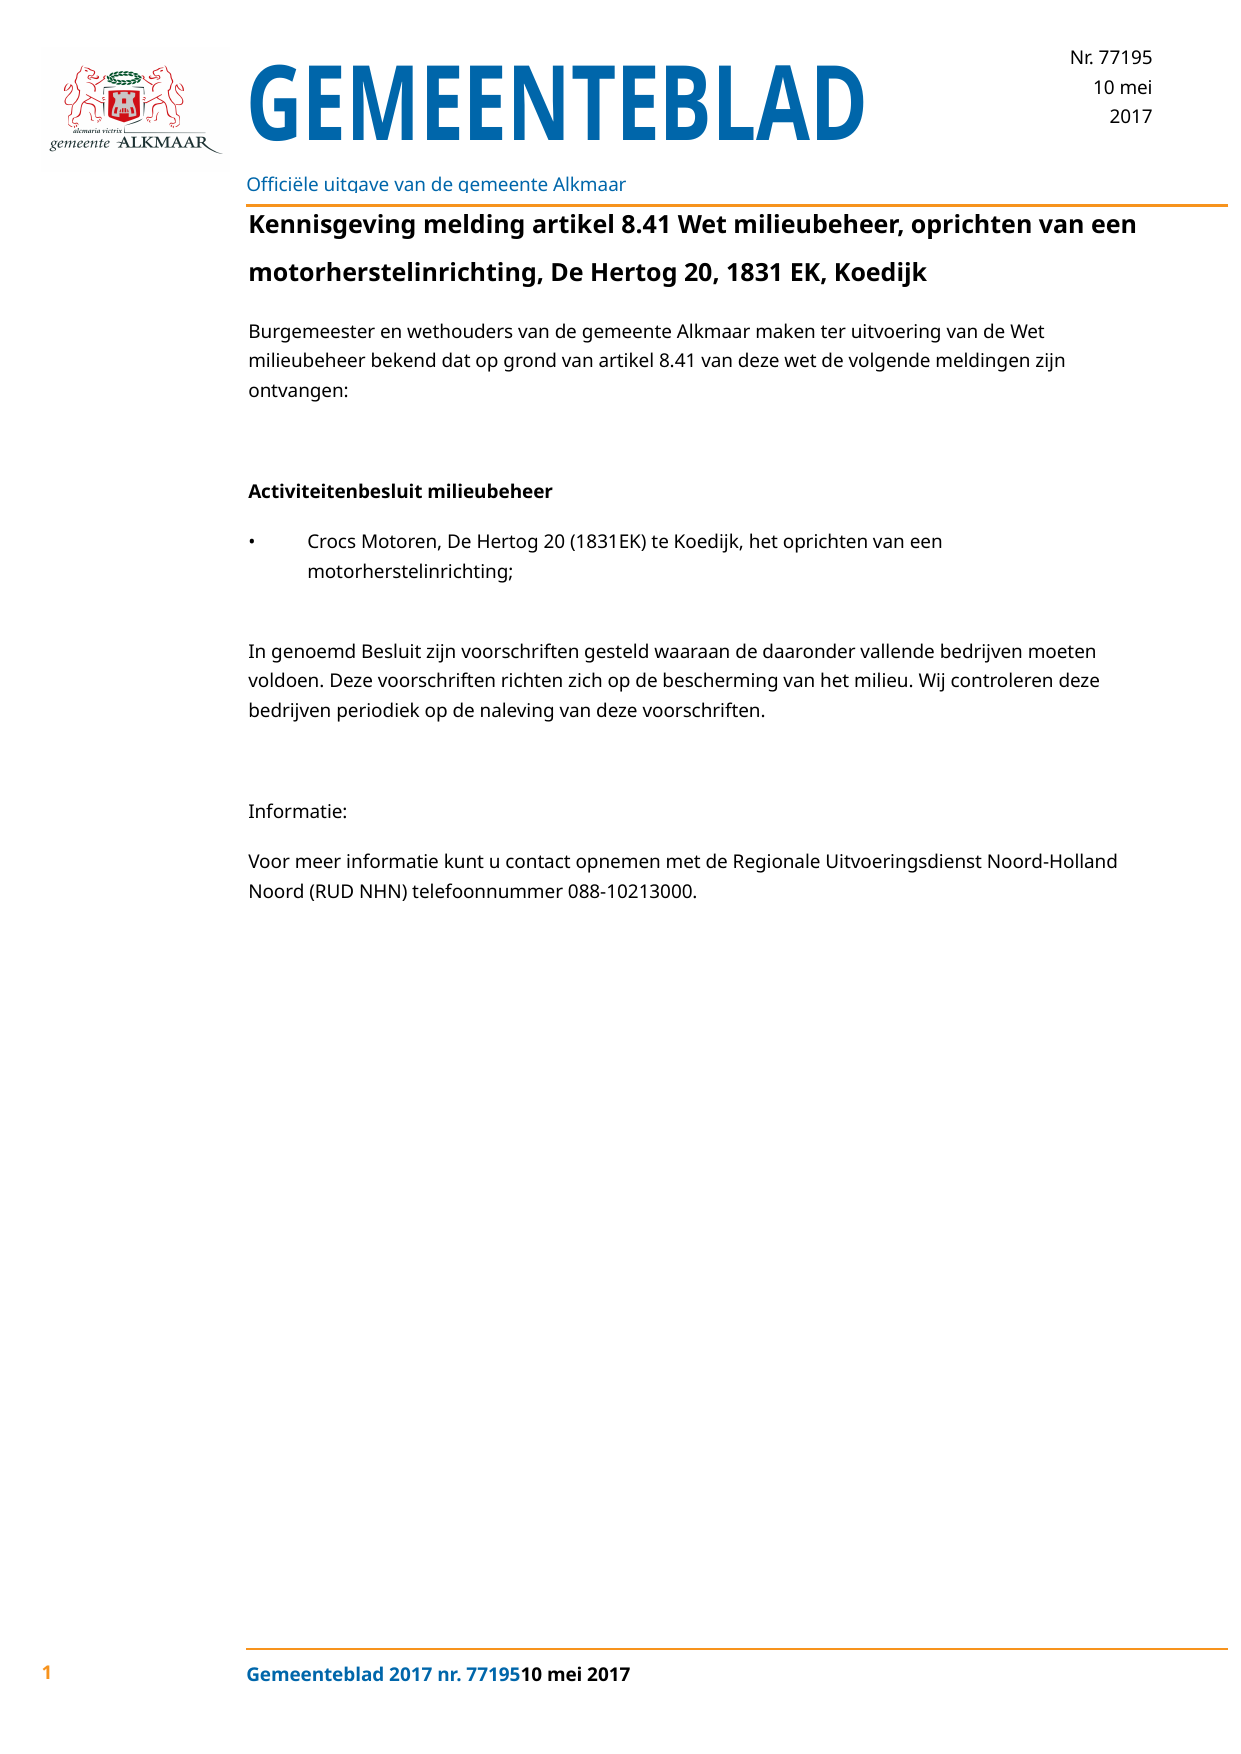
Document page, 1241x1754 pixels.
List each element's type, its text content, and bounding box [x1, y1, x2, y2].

list Crocs Motoren, De Hertog 20 (1831EK) te Koedijk, het oprichten van een motorherstelinrichting; [248, 528, 1152, 584]
text Burgemeester en wethouders van de gemeente Alkmaar maken ter uitvoering van de Wet milieubeheer bekend dat op grond van artikel 8.41 van deze wet de volgende meldingen zijn ontvangen: [248, 318, 1152, 403]
text Voor meer informatie kunt u contact opnemen met de Regionale Uitvoeringsdienst Noord-Holland Noord (RUD NHN) telefoonnummer 088-10213000. [248, 848, 1152, 904]
picture [41, 47, 231, 172]
text Kennisgeving melding artikel 8.41 Wet milieubeheer, oprichten van een motorherstelinrichting, De Hertog 20, 1831 EK, Koedijk [248, 207, 1152, 288]
text In genoemd Besluit zijn voorschriften gesteld waaraan de daaronder vallende bedrijven moeten voldoen. Deze voorschriften richten zich op de bescherming van het milieu. Wij controleren deze bedrijven periodiek op de naleving van deze voorschriften. [248, 638, 1152, 723]
text Activiteitenbesluit milieubeheer [248, 478, 1152, 504]
text Informatie: [248, 798, 1152, 824]
